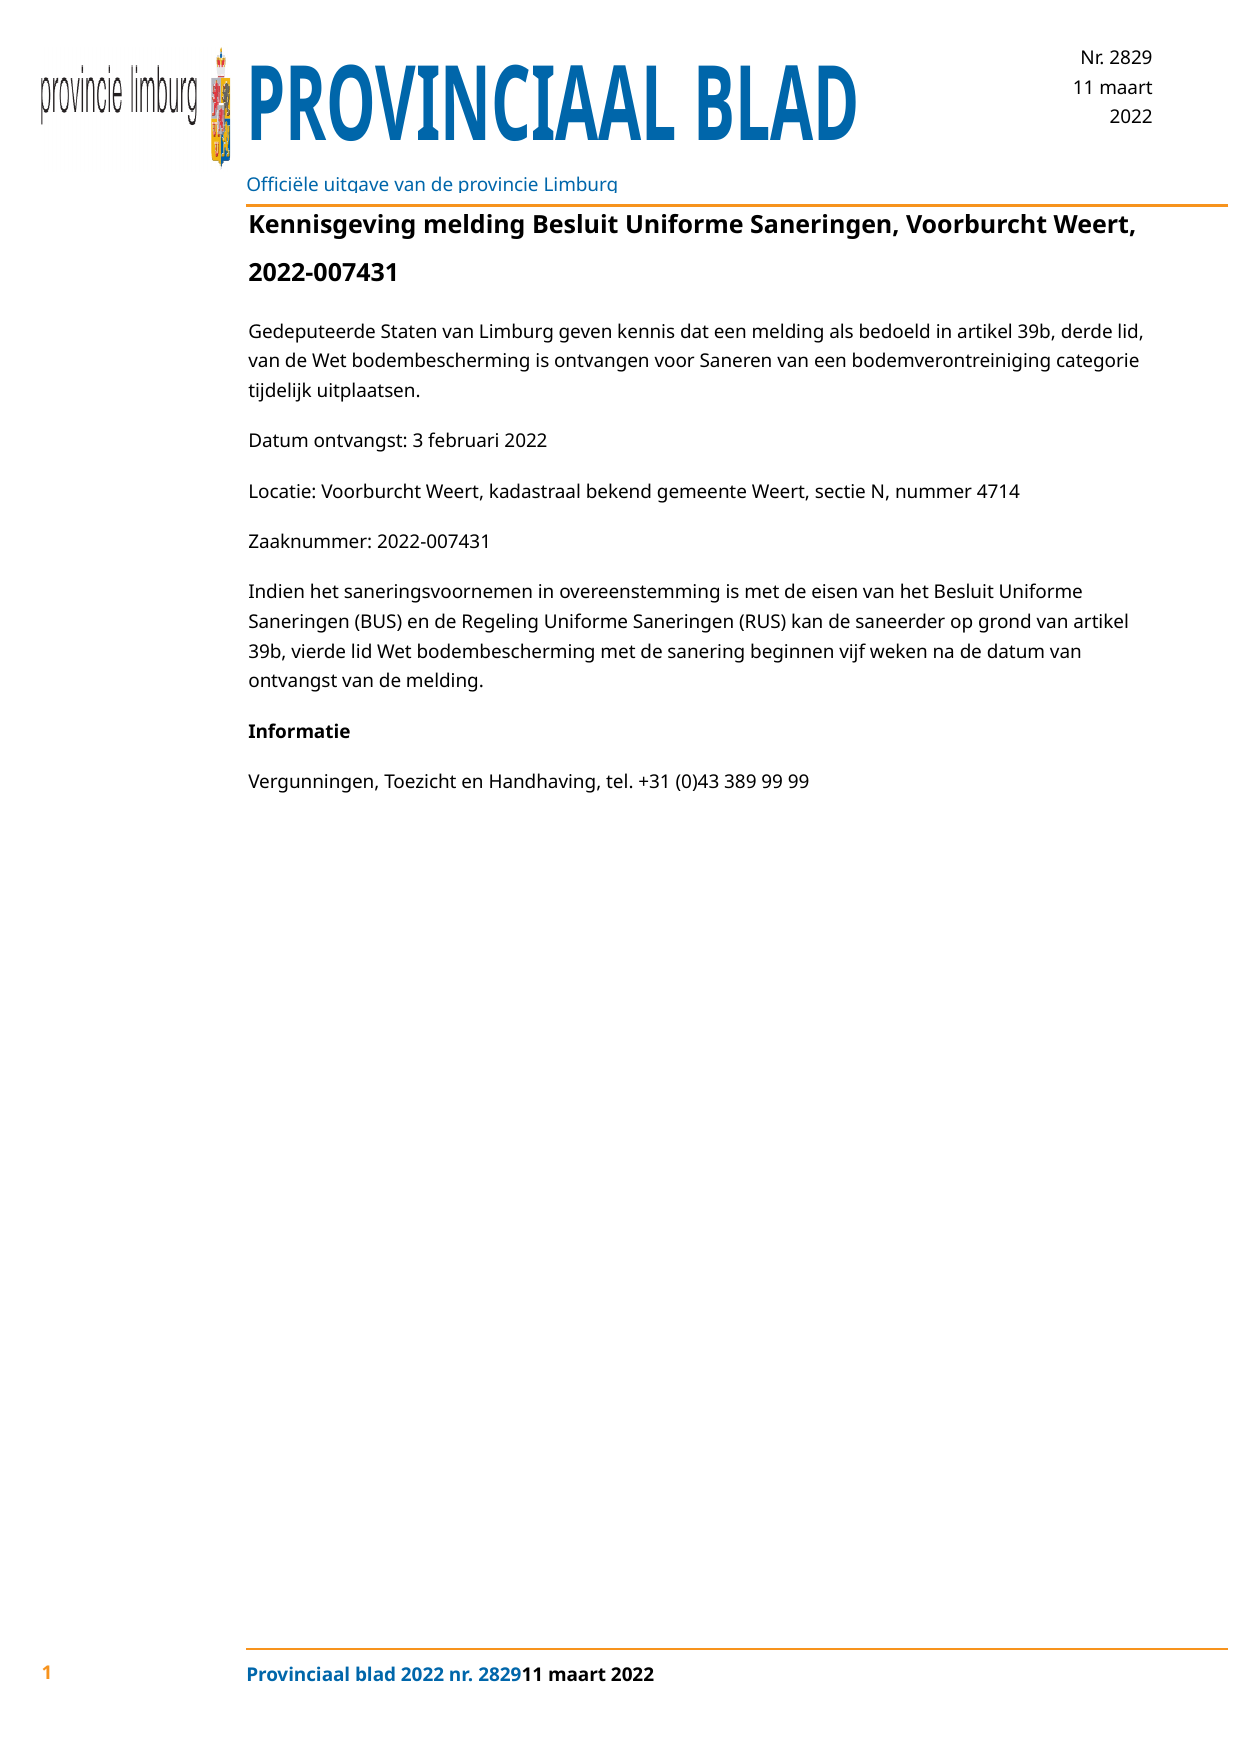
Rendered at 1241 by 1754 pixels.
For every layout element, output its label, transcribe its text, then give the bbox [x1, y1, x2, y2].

text Gedeputeerde Staten van Limburg geven kennis dat een melding als bedoeld in artikel 39b, derde lid, van de Wet bodembescherming is ontvangen voor Saneren van een bodemverontreiniging categorie tijdelijk uitplaatsen. [248, 318, 1152, 403]
picture [41, 47, 231, 172]
text Informatie [248, 718, 1152, 744]
text Zaaknummer: 2022-007431 [248, 528, 1152, 554]
text Vergunningen, Toezicht en Handhaving, tel. +31 (0)43 389 99 99 [248, 768, 1152, 794]
text Datum ontvangst: 3 februari 2022 [248, 427, 1152, 453]
text Locatie: Voorburcht Weert, kadastraal bekend gemeente Weert, sectie N, nummer 4714 [248, 478, 1152, 504]
text Kennisgeving melding Besluit Uniforme Saneringen, Voorburcht Weert, 2022-007431 [248, 207, 1152, 288]
text Indien het saneringsvoornemen in overeenstemming is met de eisen van het Besluit Uniforme Saneringen (BUS) en de Regeling Uniforme Saneringen (RUS) kan de saneerder op grond van artikel 39b, vierde lid Wet bodembescherming met de sanering beginnen vijf weken na de datum van ontvangst van de melding. [248, 579, 1152, 693]
